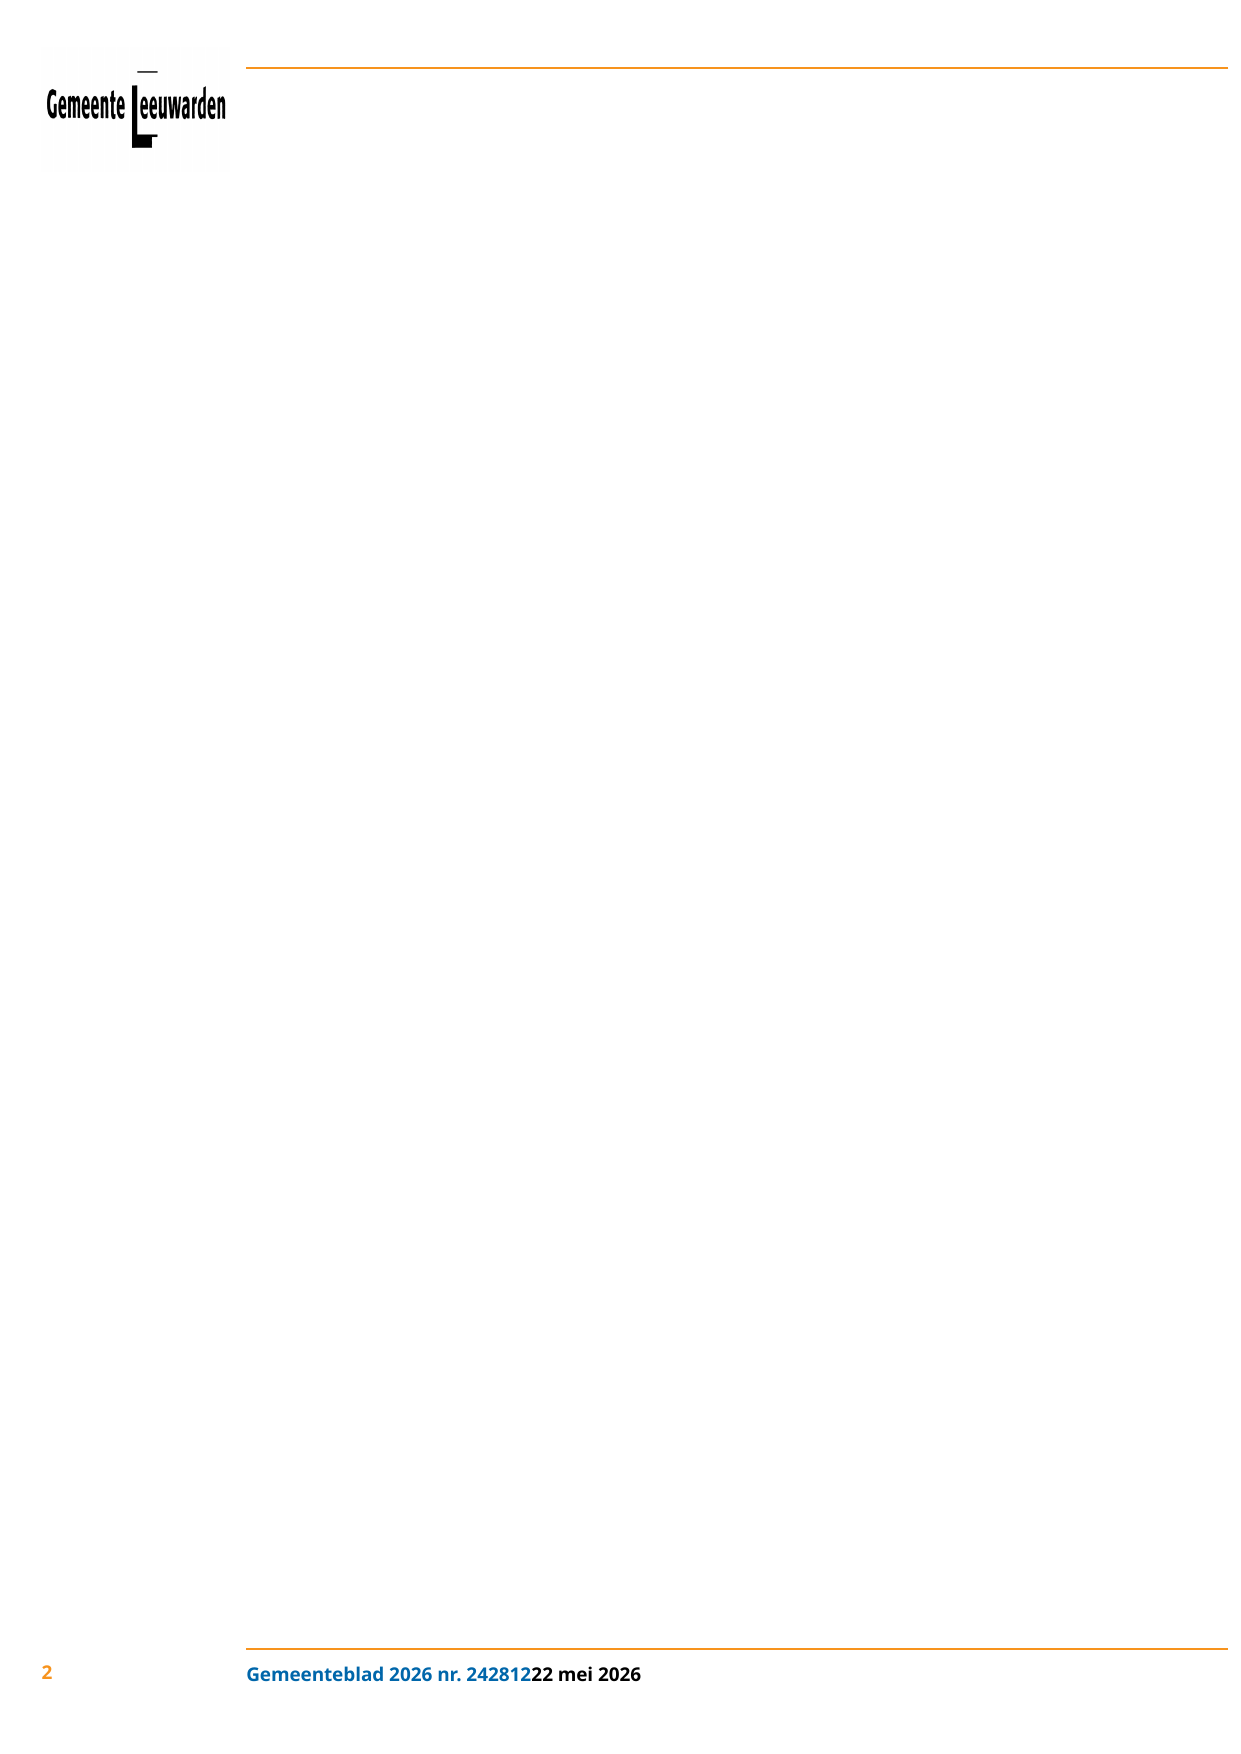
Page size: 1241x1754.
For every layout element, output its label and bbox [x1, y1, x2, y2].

picture [41, 47, 231, 172]
